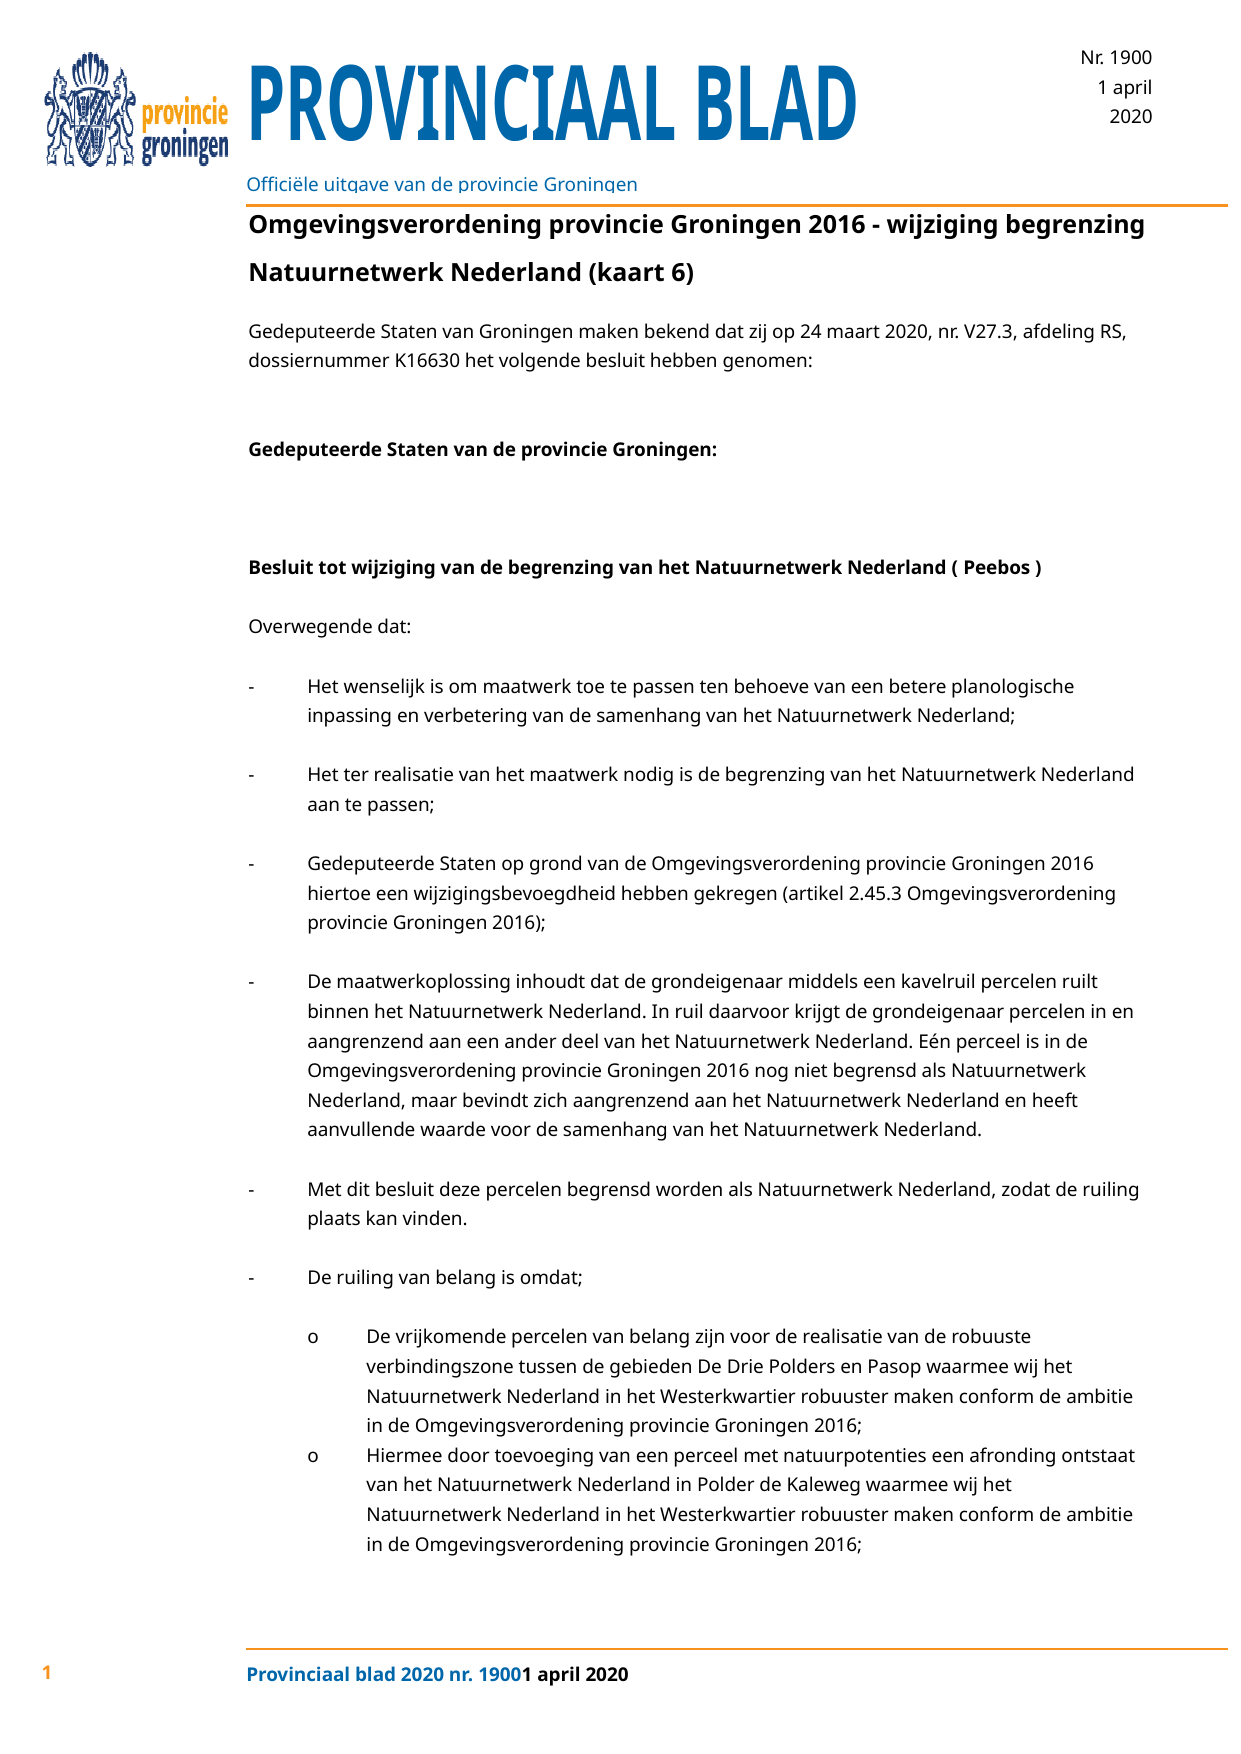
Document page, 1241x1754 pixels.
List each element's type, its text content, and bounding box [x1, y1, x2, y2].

text Omgevingsverordening provincie Groningen 2016 - wijziging begrenzing Natuurnetwerk Nederland (kaart 6) [248, 207, 1152, 288]
list Hiermee door toevoeging van een perceel met natuurpotenties een afronding ontstaat van het Natuurnetwerk Nederland in Polder de Kaleweg waarmee wij het Natuurnetwerk Nederland in het Westerkwartier robuuster maken conform de ambitie in de Omgevingsverordening provincie Groningen 2016; [307, 1442, 1152, 1557]
list Met dit besluit deze percelen begrensd worden als Natuurnetwerk Nederland, zodat de ruiling plaats kan vinden. [248, 1176, 1152, 1231]
list Het ter realisatie van het maatwerk nodig is de begrenzing van het Natuurnetwerk Nederland aan te passen; [248, 762, 1152, 817]
text Overwegende dat: [248, 614, 1152, 639]
text Gedeputeerde Staten van de provincie Groningen: [248, 436, 1152, 462]
text Besluit tot wijziging van de begrenzing van het Natuurnetwerk Nederland ( Peebos ) [248, 554, 1152, 580]
list De maatwerkoplossing inhoudt dat de grondeigenaar middels een kavelruil percelen ruilt binnen het Natuurnetwerk Nederland. In ruil daarvoor krijgt de grondeigenaar percelen in en aangrenzend aan een ander deel van het Natuurnetwerk Nederland. Eén perceel is in de Omgevingsverordening provincie Groningen 2016 nog niet begrensd als Natuurnetwerk Nederland, maar bevindt zich aangrenzend aan het Natuurnetwerk Nederland en heeft aanvullende waarde voor de samenhang van het Natuurnetwerk Nederland. [248, 969, 1152, 1142]
list De vrijkomende percelen van belang zijn voor de realisatie van de robuuste verbindingszone tussen de gebieden De Drie Polders en Pasop waarmee wij het Natuurnetwerk Nederland in het Westerkwartier robuuster maken conform de ambitie in de Omgevingsverordening provincie Groningen 2016; [307, 1324, 1152, 1438]
picture [41, 47, 231, 172]
text Gedeputeerde Staten van Groningen maken bekend dat zij op 24 maart 2020, nr. V27.3, afdeling RS, dossiernummer K16630 het volgende besluit hebben genomen: [248, 318, 1152, 373]
list Gedeputeerde Staten op grond van de Omgevingsverordening provincie Groningen 2016 hiertoe een wijzigingsbevoegdheid hebben gekregen (artikel 2.45.3 Omgevingsverordening provincie Groningen 2016); [248, 850, 1152, 935]
list Het wenselijk is om maatwerk toe te passen ten behoeve van een betere planologische inpassing en verbetering van de samenhang van het Natuurnetwerk Nederland; [248, 673, 1152, 728]
list De ruiling van belang is omdat; [248, 1264, 1152, 1290]
